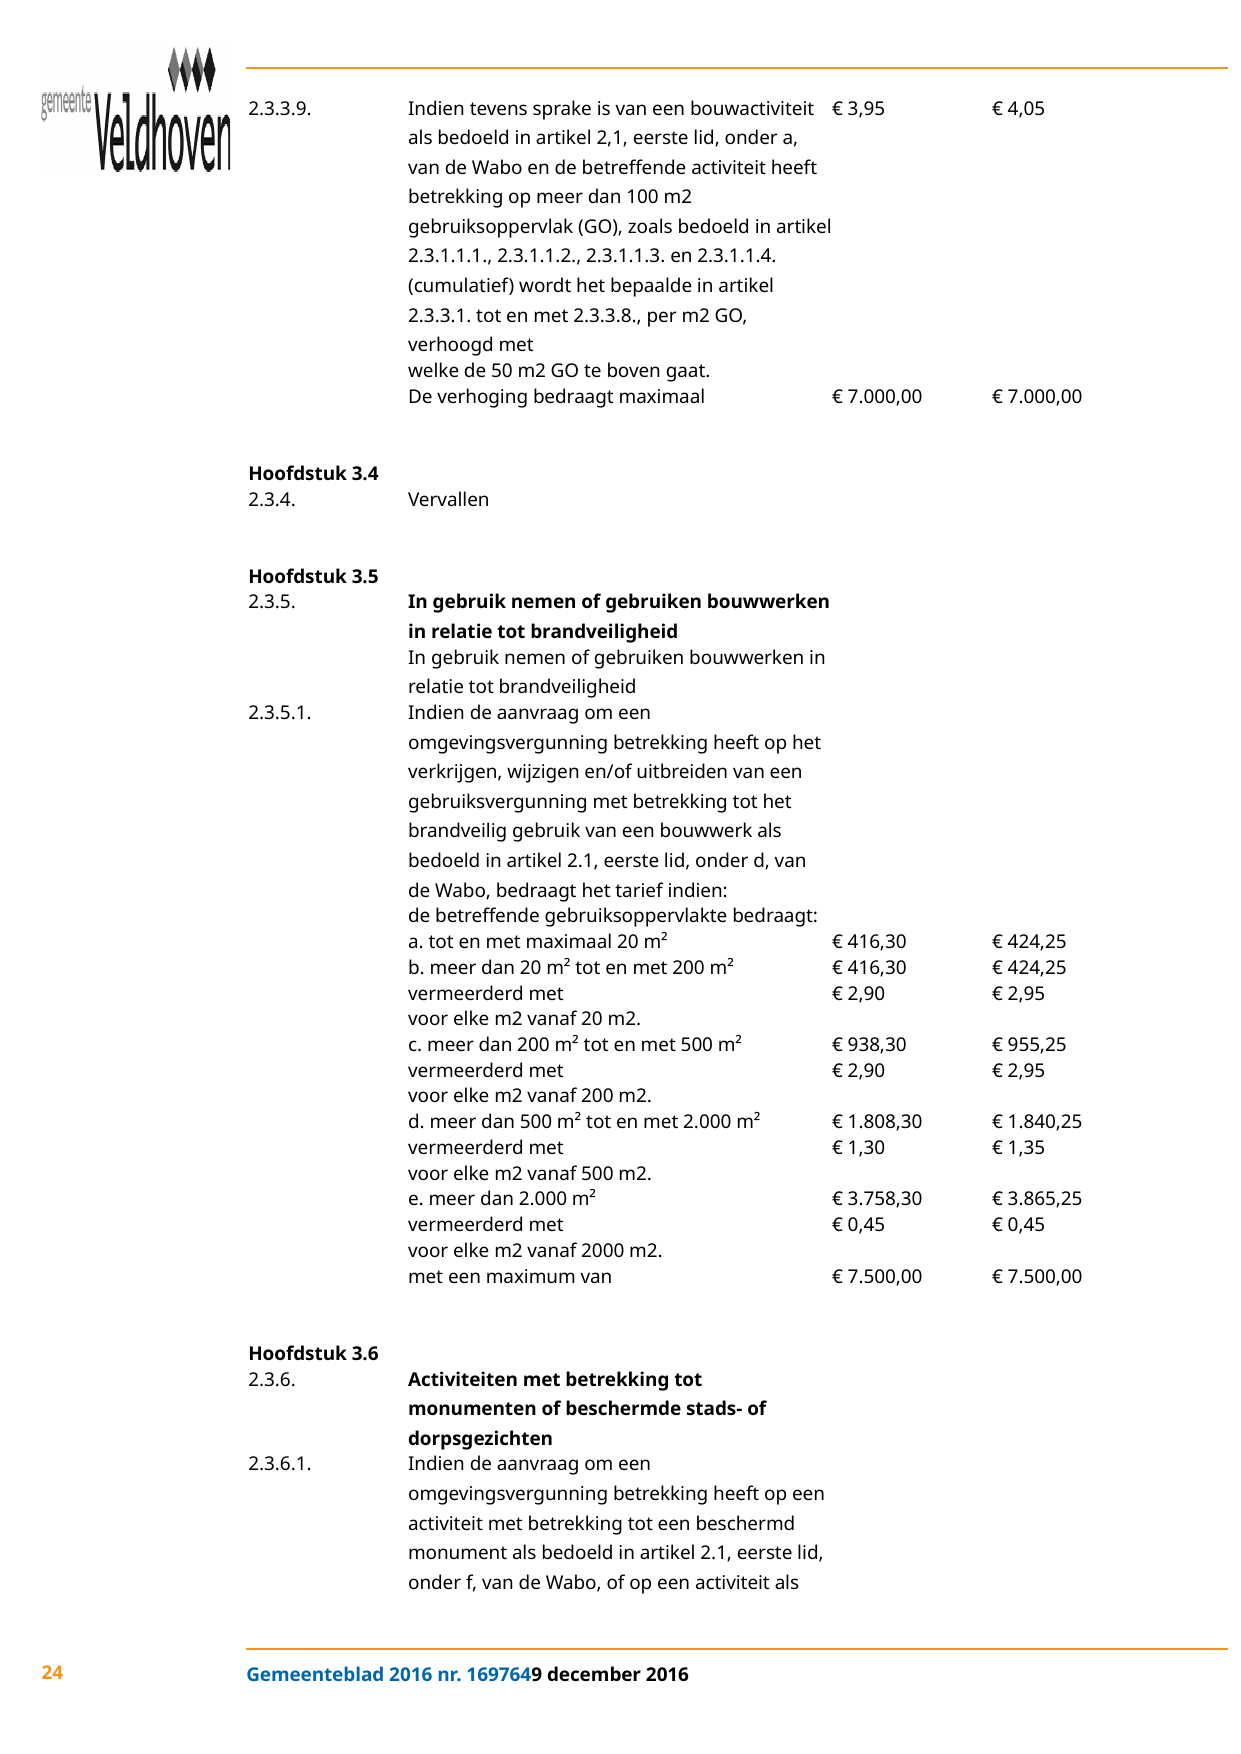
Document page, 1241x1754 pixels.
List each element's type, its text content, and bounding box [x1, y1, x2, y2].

table_cell € 416,30 [832, 928, 992, 954]
table_cell [992, 434, 1152, 460]
table_cell de betreffende gebruiksoppervlakte bedraagt: [408, 903, 832, 928]
table_cell [248, 954, 408, 980]
table_cell [992, 1340, 1152, 1366]
table_cell [248, 1083, 408, 1108]
table_cell [248, 1109, 408, 1134]
table_cell [992, 903, 1152, 928]
table_cell vermeerderd met [408, 1211, 832, 1237]
table_cell [992, 460, 1152, 486]
table_cell [248, 1186, 408, 1211]
table_cell [992, 589, 1152, 644]
table_cell [832, 1314, 992, 1340]
table_cell 2.3.6.1. [248, 1451, 408, 1595]
table_cell [992, 644, 1152, 699]
table_cell [408, 1314, 832, 1340]
table_cell De verhoging bedraagt maximaal [408, 383, 832, 409]
table_cell [832, 1160, 992, 1186]
table_cell [832, 644, 992, 699]
table_cell d. meer dan 500 m² tot en met 2.000 m² [408, 1109, 832, 1134]
table_cell [832, 1237, 992, 1263]
table_cell vermeerderd met [408, 980, 832, 1006]
table_cell € 7.000,00 [992, 383, 1152, 409]
table_cell [832, 589, 992, 644]
table_cell [992, 409, 1152, 434]
table_cell € 424,25 [992, 954, 1152, 980]
table_cell [248, 537, 408, 563]
table_cell c. meer dan 200 m² tot en met 500 m² [408, 1031, 832, 1057]
table_cell € 2,90 [832, 980, 992, 1006]
table_cell [248, 928, 408, 954]
table_cell [248, 1006, 408, 1031]
table_cell [248, 1263, 408, 1288]
table_cell [408, 1289, 832, 1314]
table_cell [992, 1314, 1152, 1340]
table_cell € 2,90 [832, 1057, 992, 1083]
table_cell [832, 357, 992, 383]
table_cell [992, 1160, 1152, 1186]
table_cell € 0,45 [992, 1211, 1152, 1237]
table_cell € 3.758,30 [832, 1186, 992, 1211]
table_cell [832, 903, 992, 928]
table_cell Hoofdstuk 3.4 [248, 460, 832, 486]
table_cell vermeerderd met [408, 1057, 832, 1083]
table_cell [248, 1160, 408, 1186]
table_cell [248, 434, 408, 460]
table_cell [992, 1083, 1152, 1108]
table_cell a. tot en met maximaal 20 m² [408, 928, 832, 954]
table_cell In gebruik nemen of gebruiken bouwwerken in relatie tot brandveiligheid [408, 589, 832, 644]
table_cell [832, 1340, 992, 1366]
table_cell € 2,95 [992, 1057, 1152, 1083]
table_cell [992, 563, 1152, 589]
table_cell Activiteiten met betrekking tot monumenten of beschermde stads- of dorpsgezichten [408, 1366, 832, 1451]
table_cell [248, 357, 408, 383]
table_cell € 7.500,00 [992, 1263, 1152, 1288]
table_cell b. meer dan 20 m² tot en met 200 m² [408, 954, 832, 980]
table_cell [832, 409, 992, 434]
picture [41, 47, 231, 172]
table_cell [832, 1289, 992, 1314]
table_cell [992, 486, 1152, 512]
table_cell vermeerderd met [408, 1134, 832, 1160]
table_cell [992, 1289, 1152, 1314]
table_cell [832, 537, 992, 563]
table_cell Hoofdstuk 3.6 [248, 1340, 832, 1366]
table_cell € 938,30 [832, 1031, 992, 1057]
table_cell € 7.000,00 [832, 383, 992, 409]
table_cell [832, 1366, 992, 1451]
table_cell [248, 1211, 408, 1237]
table_cell [832, 512, 992, 537]
table_cell In gebruik nemen of gebruiken bouwwerken in relatie tot brandveiligheid [408, 644, 832, 699]
table_cell [248, 1057, 408, 1083]
table_cell € 1,30 [832, 1134, 992, 1160]
table_cell [248, 1237, 408, 1263]
table_cell [992, 512, 1152, 537]
table_cell [992, 537, 1152, 563]
table_cell € 1,35 [992, 1134, 1152, 1160]
table_cell welke de 50 m2 GO te boven gaat. [408, 357, 832, 383]
table_cell Indien tevens sprake is van een bouwactiviteit als bedoeld in artikel 2,1, eerste lid, onder a, van de Wabo en de betreffende activiteit heeft betrekking op meer dan 100 m2 gebruiksoppervlak (GO), zoals bedoeld in artikel 2.3.1.1.1., 2.3.1.1.2., 2.3.1.1.3. en 2.3.1.1.4. (cumulatief) wordt het bepaalde in artikel 2.3.3.1. tot en met 2.3.3.8., per m2 GO, verhoogd met [408, 95, 832, 357]
table_cell [832, 460, 992, 486]
table_cell [408, 409, 832, 434]
table_cell € 424,25 [992, 928, 1152, 954]
table_cell [832, 434, 992, 460]
table_cell [832, 1006, 992, 1031]
table_cell [248, 1031, 408, 1057]
table_cell [992, 1237, 1152, 1263]
table_cell [248, 1289, 408, 1314]
table_cell € 955,25 [992, 1031, 1152, 1057]
table_cell [248, 1134, 408, 1160]
table_cell [832, 563, 992, 589]
table_cell [248, 512, 408, 537]
table_cell [832, 1451, 992, 1595]
table_cell € 7.500,00 [832, 1263, 992, 1288]
table_cell Vervallen [408, 486, 832, 512]
table_cell [248, 644, 408, 699]
table_cell voor elke m2 vanaf 2000 m2. [408, 1237, 832, 1263]
table_cell Indien de aanvraag om een omgevingsvergunning betrekking heeft op een activiteit met betrekking tot een beschermd monument als bedoeld in artikel 2.1, eerste lid, onder f, van de Wabo, of op een activiteit als [408, 1451, 832, 1595]
table_cell [992, 1006, 1152, 1031]
table_cell voor elke m2 vanaf 500 m2. [408, 1160, 832, 1186]
table_cell Hoofdstuk 3.5 [248, 563, 832, 589]
table_cell 2.3.5.1. [248, 699, 408, 903]
table_cell [248, 1314, 408, 1340]
table_cell [248, 980, 408, 1006]
table_cell € 1.808,30 [832, 1109, 992, 1134]
table_cell [832, 699, 992, 903]
table_cell [408, 434, 832, 460]
table_cell [992, 357, 1152, 383]
table_cell € 3,95 [832, 95, 992, 357]
table_cell [992, 1451, 1152, 1595]
table_cell € 2,95 [992, 980, 1152, 1006]
table_cell [248, 383, 408, 409]
table_cell 2.3.6. [248, 1366, 408, 1451]
table_cell [992, 1366, 1152, 1451]
table_cell voor elke m2 vanaf 20 m2. [408, 1006, 832, 1031]
table_cell € 4,05 [992, 95, 1152, 357]
table_cell [408, 512, 832, 537]
table_cell Indien de aanvraag om een omgevingsvergunning betrekking heeft op het verkrijgen, wijzigen en/of uitbreiden van een gebruiksvergunning met betrekking tot het brandveilig gebruik van een bouwwerk als bedoeld in artikel 2.1, eerste lid, onder d, van de Wabo, bedraagt het tarief indien: [408, 699, 832, 903]
table_cell [832, 486, 992, 512]
table_cell € 0,45 [832, 1211, 992, 1237]
table_cell [992, 699, 1152, 903]
table_cell [832, 1083, 992, 1108]
table_cell 2.3.5. [248, 589, 408, 644]
table_cell voor elke m2 vanaf 200 m2. [408, 1083, 832, 1108]
table_cell 2.3.3.9. [248, 95, 408, 357]
table_cell [248, 903, 408, 928]
table_cell e. meer dan 2.000 m² [408, 1186, 832, 1211]
table_cell [408, 537, 832, 563]
table_cell € 416,30 [832, 954, 992, 980]
table_cell 2.3.4. [248, 486, 408, 512]
table_cell [248, 409, 408, 434]
table_cell met een maximum van [408, 1263, 832, 1288]
table_cell € 1.840,25 [992, 1109, 1152, 1134]
table_cell € 3.865,25 [992, 1186, 1152, 1211]
